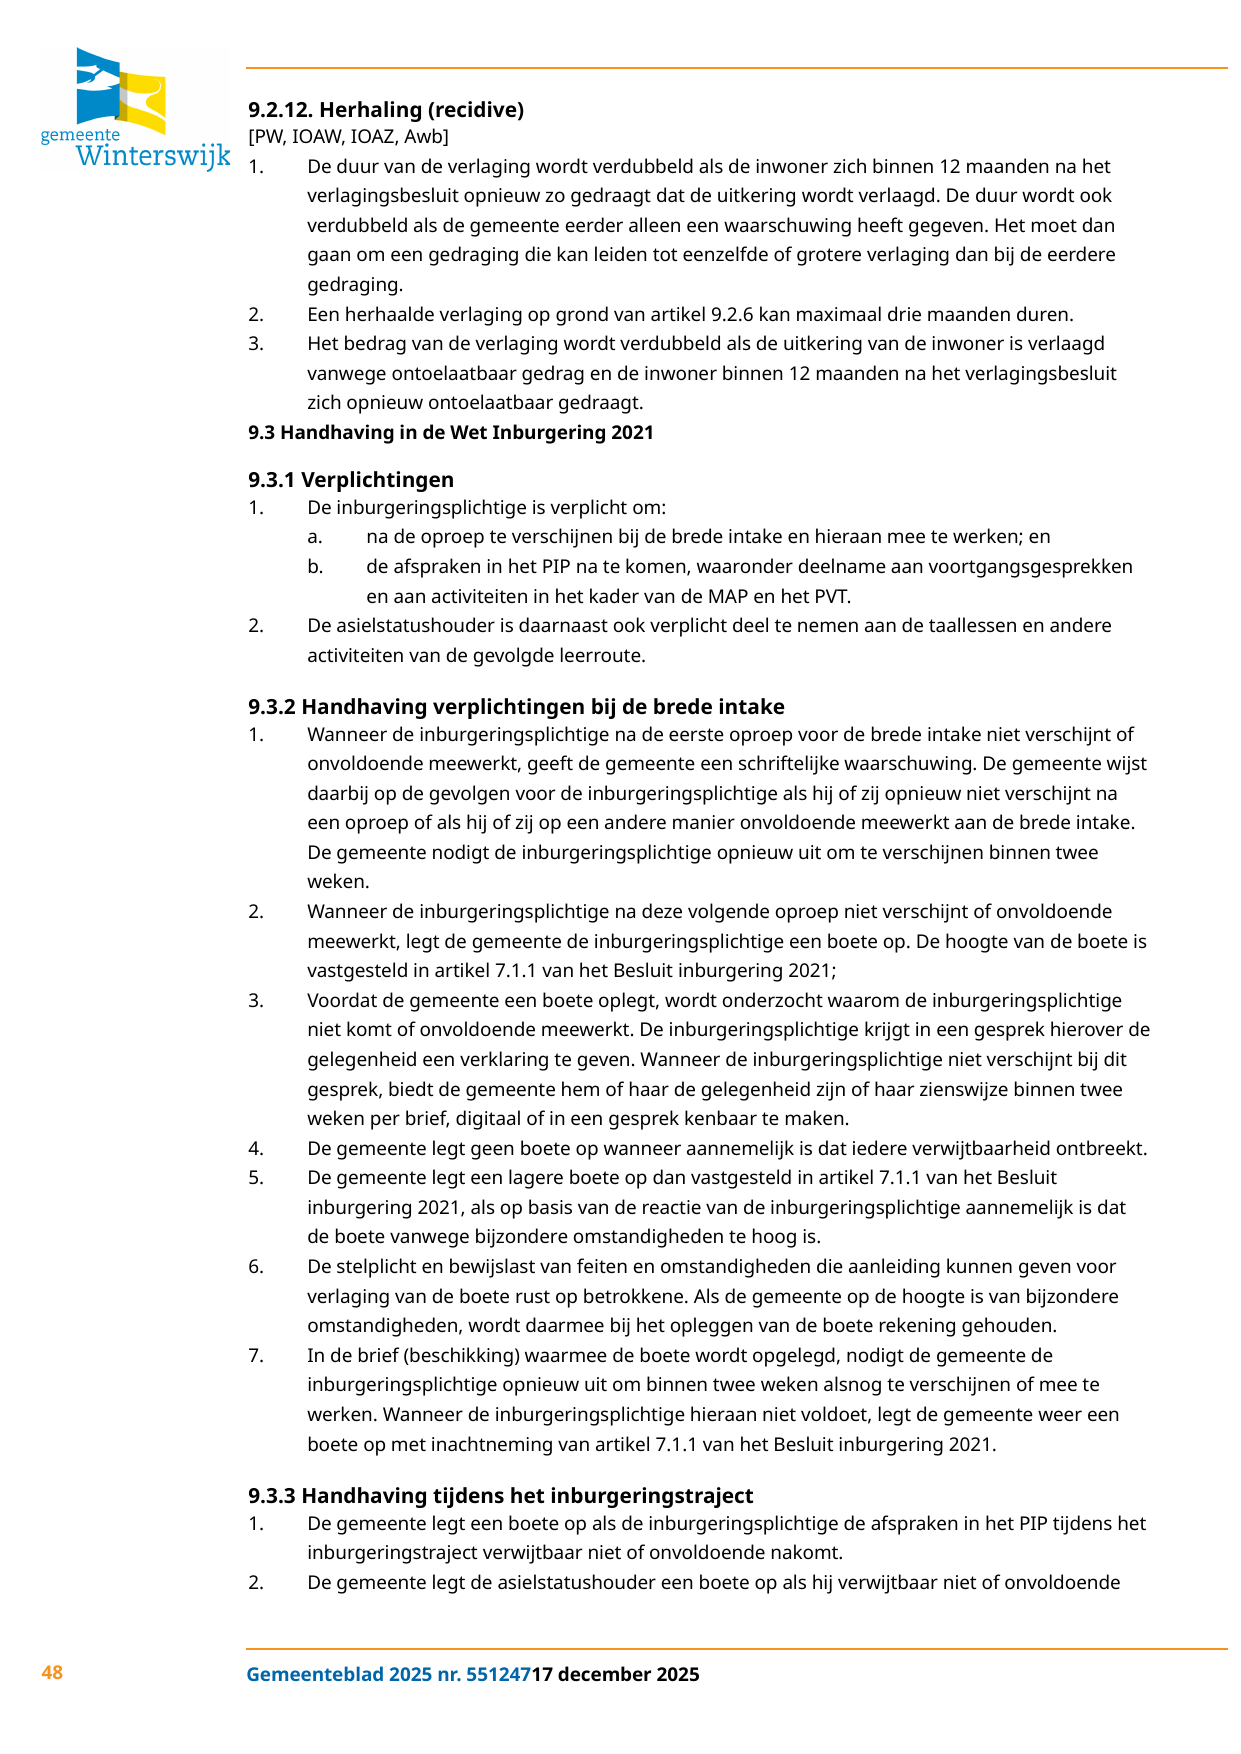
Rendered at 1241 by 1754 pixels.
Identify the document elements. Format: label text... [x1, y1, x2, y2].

list Wanneer de inburgeringsplichtige na deze volgende oproep niet verschijnt of onvoldoende meewerkt, legt de gemeente de inburgeringsplichtige een boete op. De hoogte van de boete is vastgesteld in artikel 7.1.1 van het Besluit inburgering 2021; [248, 898, 1152, 983]
list De asielstatushouder is daarnaast ook verplicht deel te nemen aan de taallessen en andere activiteiten van de gevolgde leerroute. [248, 612, 1152, 668]
list De gemeente legt een boete op als de inburgeringsplichtige de afspraken in het PIP tijdens het inburgeringstraject verwijtbaar niet of onvoldoende nakomt. [248, 1510, 1152, 1565]
list na de oproep te verschijnen bij de brede intake en hieraan mee te werken; en [307, 524, 1152, 549]
list In de brief (beschikking) waarmee de boete wordt opgelegd, nodigt de gemeente de inburgeringsplichtige opnieuw uit om binnen twee weken alsnog te verschijnen of mee te werken. Wanneer de inburgeringsplichtige hieraan niet voldoet, legt de gemeente weer een boete op met inachtneming van artikel 7.1.1 van het Besluit inburgering 2021. [248, 1342, 1152, 1457]
list De gemeente legt geen boete op wanneer aannemelijk is dat iedere verwijtbaarheid ontbreekt. [248, 1135, 1152, 1161]
list Het bedrag van de verlaging wordt verdubbeld als de uitkering van de inwoner is verlaagd vanwege ontoelaatbaar gedrag en de inwoner binnen 12 maanden na het verlagingsbesluit zich opnieuw ontoelaatbaar gedraagt. [248, 330, 1152, 415]
list Een herhaalde verlaging op grond van artikel 9.2.6 kan maximaal drie maanden duren. [248, 301, 1152, 326]
list de afspraken in het PIP na te komen, waaronder deelname aan voortgangsgesprekken en aan activiteiten in het kader van de MAP en het PVT. [307, 553, 1152, 608]
list De gemeente legt een lagere boete op dan vastgesteld in artikel 7.1.1 van het Besluit inburgering 2021, als op basis van de reactie van de inburgeringsplichtige aannemelijk is dat de boete vanwege bijzondere omstandigheden te hoog is. [248, 1164, 1152, 1249]
list De stelplicht en bewijslast van feiten en omstandigheden die aanleiding kunnen geven voor verlaging van de boete rust op betrokkene. Als de gemeente op de hoogte is van bijzondere omstandigheden, wordt daarmee bij het opleggen van de boete rekening gehouden. [248, 1253, 1152, 1338]
list Wanneer de inburgeringsplichtige na de eerste oproep voor de brede intake niet verschijnt of onvoldoende meewerkt, geeft de gemeente een schriftelijke waarschuwing. De gemeente wijst daarbij op de gevolgen voor de inburgeringsplichtige als hij of zij opnieuw niet verschijnt na een oproep of als hij of zij op een andere manier onvoldoende meewerkt aan de brede intake. De gemeente nodigt de inburgeringsplichtige opnieuw uit om te verschijnen binnen twee weken. [248, 721, 1152, 894]
text 9.2.12. Herhaling (recidive) [248, 95, 1152, 123]
list De gemeente legt de asielstatushouder een boete op als hij verwijtbaar niet of onvoldoende [248, 1569, 1152, 1594]
list Voordat de gemeente een boete oplegt, wordt onderzocht waarom de inburgeringsplichtige niet komt of onvoldoende meewerkt. De inburgeringsplichtige krijgt in een gesprek hierover de gelegenheid een verklaring te geven. Wanneer de inburgeringsplichtige niet verschijnt bij dit gesprek, biedt de gemeente hem of haar de gelegenheid zijn of haar zienswijze binnen twee weken per brief, digitaal of in een gesprek kenbaar te maken. [248, 987, 1152, 1131]
list De duur van de verlaging wordt verdubbeld als de inwoner zich binnen 12 maanden na het verlagingsbesluit opnieuw zo gedraagt dat de uitkering wordt verlaagd. De duur wordt ook verdubbeld als de gemeente eerder alleen een waarschuwing heeft gegeven. Het moet dan gaan om een gedraging die kan leiden tot eenzelfde of grotere verlaging dan bij de eerdere gedraging. [248, 153, 1152, 297]
text 9.3 Handhaving in de Wet Inburgering 2021 [248, 419, 1152, 445]
list De inburgeringsplichtige is verplicht om: [248, 494, 1152, 520]
text 9.3.2 Handhaving verplichtingen bij de brede intake [248, 692, 1152, 721]
picture [225, 153, 231, 162]
text 9.3.3 Handhaving tijdens het inburgeringstraject [248, 1481, 1152, 1510]
picture [41, 47, 231, 172]
text [PW, IOAW, IOAZ, Awb] [248, 123, 1152, 149]
text 9.3.1 Verplichtingen [248, 466, 1152, 494]
